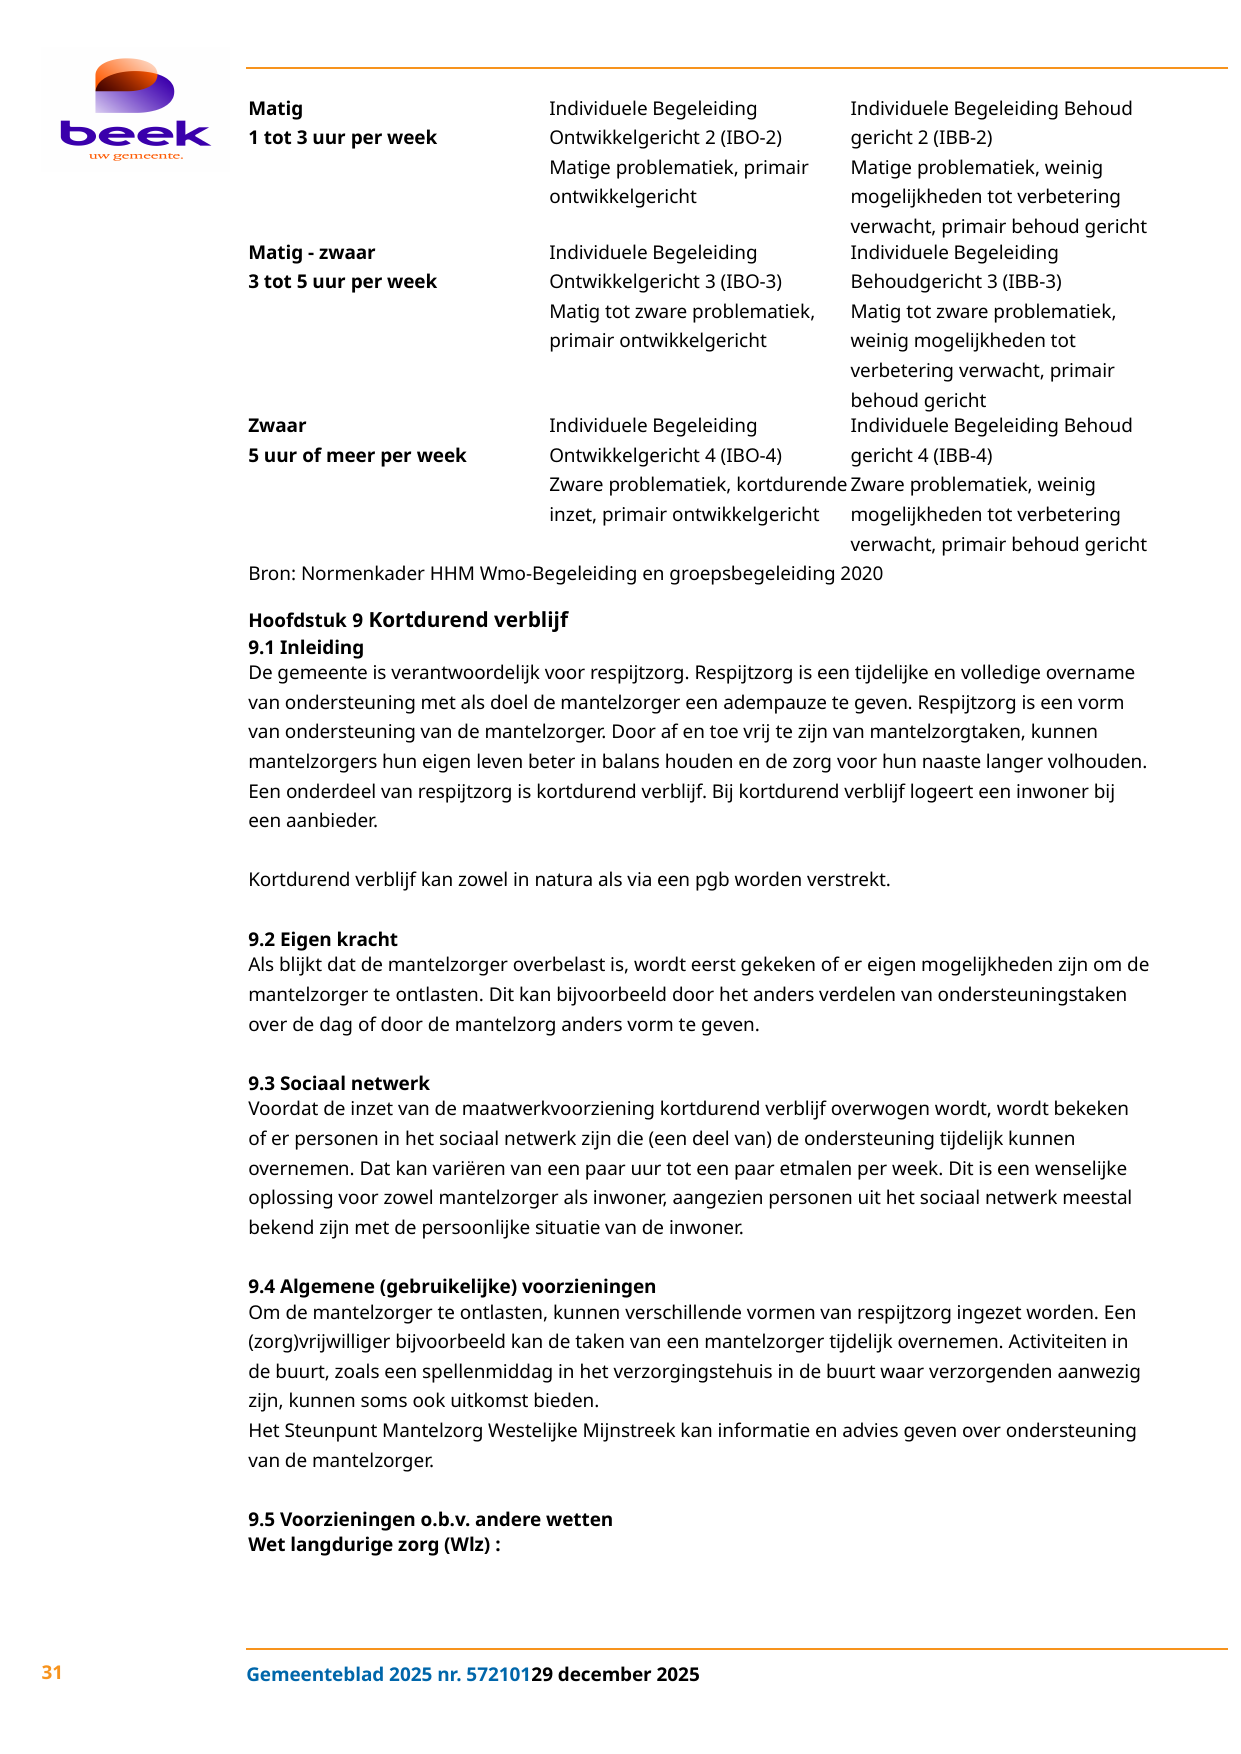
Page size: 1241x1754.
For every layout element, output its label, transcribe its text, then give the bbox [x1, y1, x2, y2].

text Hoofdstuk 9 Kortdurend verblijf [248, 605, 1152, 634]
table_cell Matig - zwaar 3 tot 5 uur per week [248, 239, 549, 412]
text 9.3 Sociaal netwerk [248, 1070, 1152, 1096]
text Voordat de inzet van de maatwerkvoorziening kortdurend verblijf overwogen wordt, wordt bekeken of er personen in het sociaal netwerk zijn die (een deel van) de ondersteuning tijdelijk kunnen overnemen. Dat kan variëren van een paar uur tot een paar etmalen per week. Dit is een wenselijke oplossing voor zowel mantelzorger als inwoner, aangezien personen uit het sociaal netwerk meestal bekend zijn met de persoonlijke situatie van de inwoner. [248, 1096, 1152, 1240]
text 9.2 Eigen kracht [248, 926, 1152, 952]
text De gemeente is verantwoordelijk voor respijtzorg. Respijtzorg is een tijdelijke en volledige overname van ondersteuning met als doel de mantelzorger een adempauze te geven. Respijtzorg is een vorm van ondersteuning van de mantelzorger. Door af en toe vrij te zijn van mantelzorgtaken, kunnen mantelzorgers hun eigen leven beter in balans houden en de zorg voor hun naaste langer volhouden. [248, 659, 1152, 774]
table_cell Matig 1 tot 3 uur per week [248, 95, 549, 239]
picture [41, 47, 231, 172]
text Wet langdurige zorg (Wlz) : [248, 1532, 1152, 1557]
text Een onderdeel van respijtzorg is kortdurend verblijf. Bij kortdurend verblijf logeert een inwoner bij een aanbieder. [248, 778, 1152, 833]
text Kortdurend verblijf kan zowel in natura als via een pgb worden verstrekt. [248, 867, 1152, 892]
table_cell Individuele Begeleiding Behoud gericht 2 (IBB-2) Matige problematiek, weinig mogelijkheden tot verbetering verwacht, primair behoud gericht [850, 95, 1152, 239]
text 9.1 Inleiding [248, 634, 1152, 659]
table_cell Individuele Begeleiding Ontwikkelgericht 2 (IBO-2) Matige problematiek, primair ontwikkelgericht [549, 95, 850, 239]
text Als blijkt dat de mantelzorger overbelast is, wordt eerst gekeken of er eigen mogelijkheden zijn om de mantelzorger te ontlasten. Dit kan bijvoorbeeld door het anders verdelen van ondersteuningstaken over de dag of door de mantelzorg anders vorm te geven. [248, 952, 1152, 1036]
text 9.4 Algemene (gebruikelijke) voorzieningen [248, 1273, 1152, 1299]
text Om de mantelzorger te ontlasten, kunnen verschillende vormen van respijtzorg ingezet worden. Een (zorg)vrijwilliger bijvoorbeeld kan de taken van een mantelzorger tijdelijk overnemen. Activiteiten in de buurt, zoals een spellenmiddag in het verzorgingstehuis in de buurt waar verzorgenden aanwezig zijn, kunnen soms ook uitkomst bieden. [248, 1299, 1152, 1413]
table_cell Zwaar 5 uur of meer per week [248, 413, 549, 557]
text 9.5 Voorzieningen o.b.v. andere wetten [248, 1506, 1152, 1532]
table_cell Individuele Begeleiding Behoudgericht 3 (IBB-3) Matig tot zware problematiek, weinig mogelijkheden tot verbetering verwacht, primair behoud gericht [850, 239, 1152, 412]
text Het Steunpunt Mantelzorg Westelijke Mijnstreek kan informatie en advies geven over ondersteuning van de mantelzorger. [248, 1417, 1152, 1472]
table_cell Individuele Begeleiding Ontwikkelgericht 3 (IBO-3) Matig tot zware problematiek, primair ontwikkelgericht [549, 239, 850, 412]
table_cell Individuele Begeleiding Behoud gericht 4 (IBB-4) Zware problematiek, weinig mogelijkheden tot verbetering verwacht, primair behoud gericht [850, 413, 1152, 557]
table_cell Individuele Begeleiding Ontwikkelgericht 4 (IBO-4) Zware problematiek, kortdurende inzet, primair ontwikkelgericht [549, 413, 850, 557]
text Bron: Normenkader HHM Wmo-Begeleiding en groepsbegeleiding 2020 [248, 560, 1152, 586]
